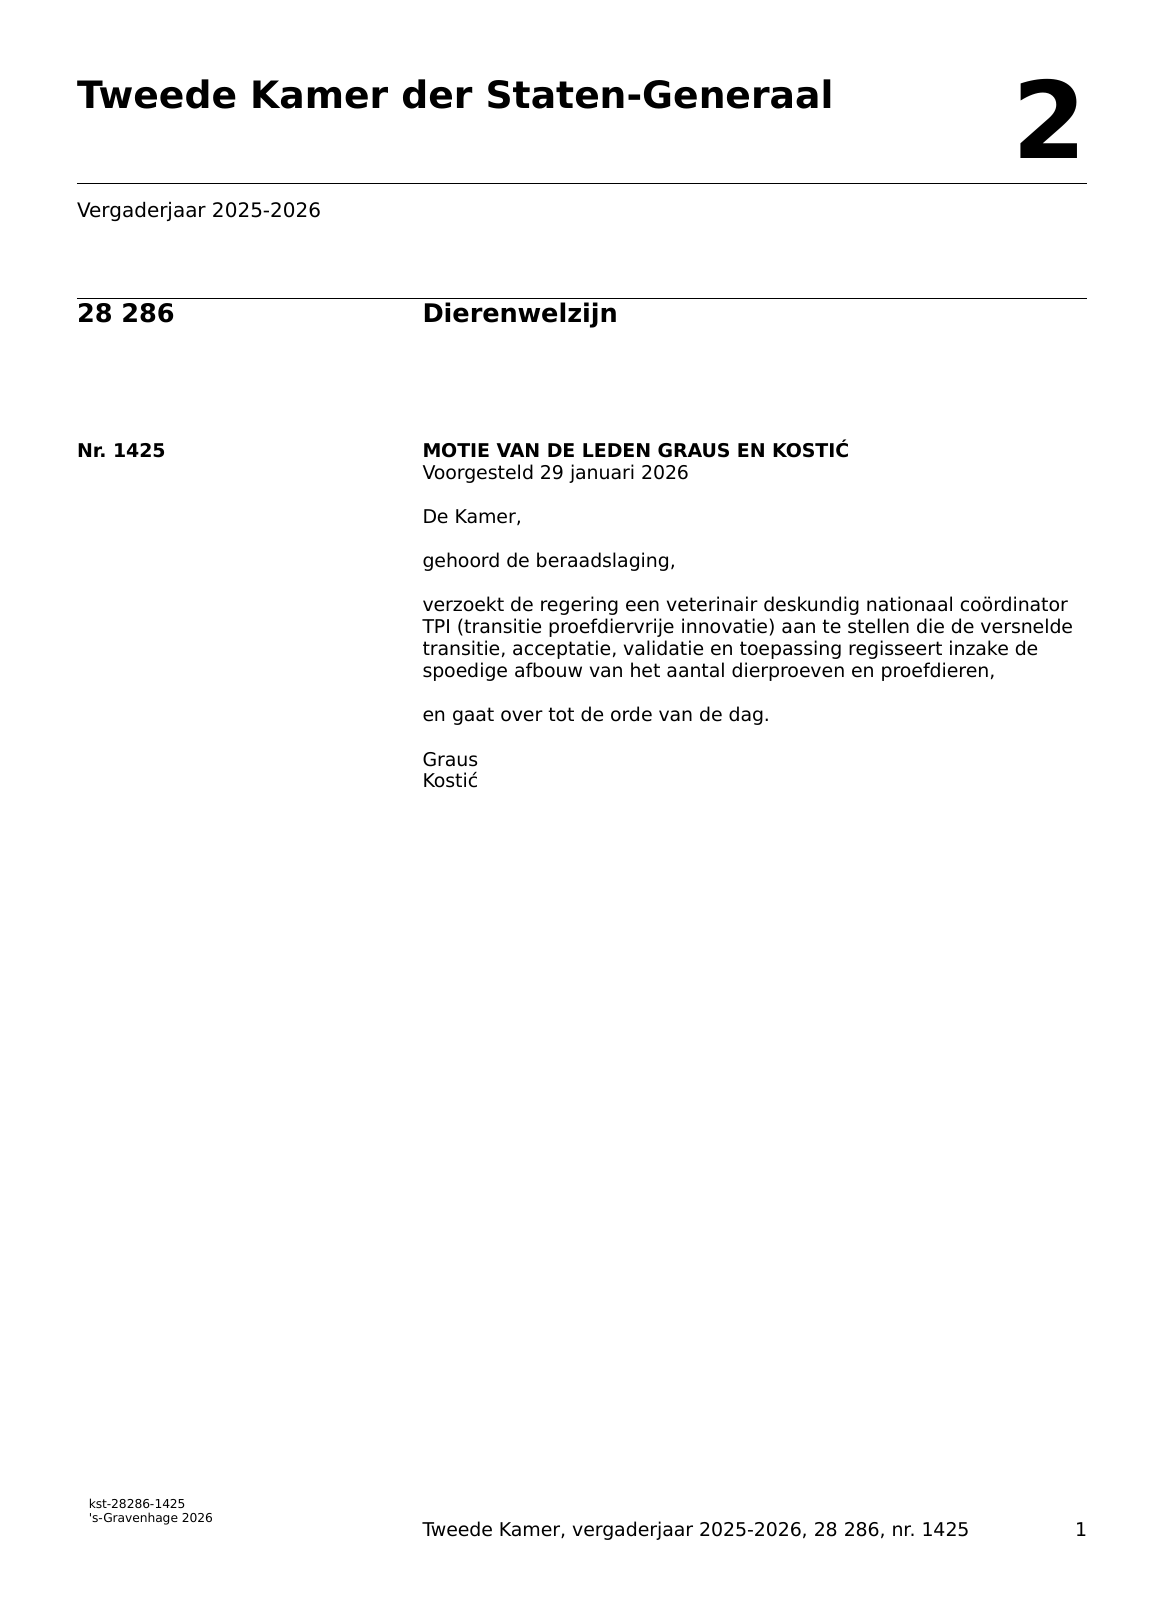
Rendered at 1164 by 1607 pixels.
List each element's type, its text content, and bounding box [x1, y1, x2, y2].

text gehoord de beraadslaging, [422, 550, 1087, 572]
table_header 2 [886, 59, 1087, 183]
subtitle Nr. 1425 MOTIE VAN DE LEDEN GRAUS EN KOSTIĆ [77, 440, 1087, 462]
text en gaat over tot de orde van de dag. [422, 704, 1087, 726]
text Graus [422, 748, 1087, 770]
text Kostić [422, 770, 1087, 792]
subtitle 28 286 Dierenwelzijn [77, 299, 1087, 329]
text 's-Gravenhage 2026 [88, 1511, 323, 1525]
text kst-28286-1425 [88, 1497, 323, 1511]
text Voorgesteld 29 januari 2026 [422, 462, 1087, 484]
table_header Tweede Kamer der Staten-Generaal [77, 59, 886, 183]
table_cell Vergaderjaar 2025-2026 [77, 184, 1087, 298]
text verzoekt de regering een veterinair deskundig nationaal coördinator TPI (transitie proefdiervrije innovatie) aan te stellen die de versnelde transitie, acceptatie, validatie en toepassing regisseert inzake de spoedige afbouw van het aantal dierproeven en proefdieren, [422, 594, 1087, 682]
text De Kamer, [422, 506, 1087, 528]
